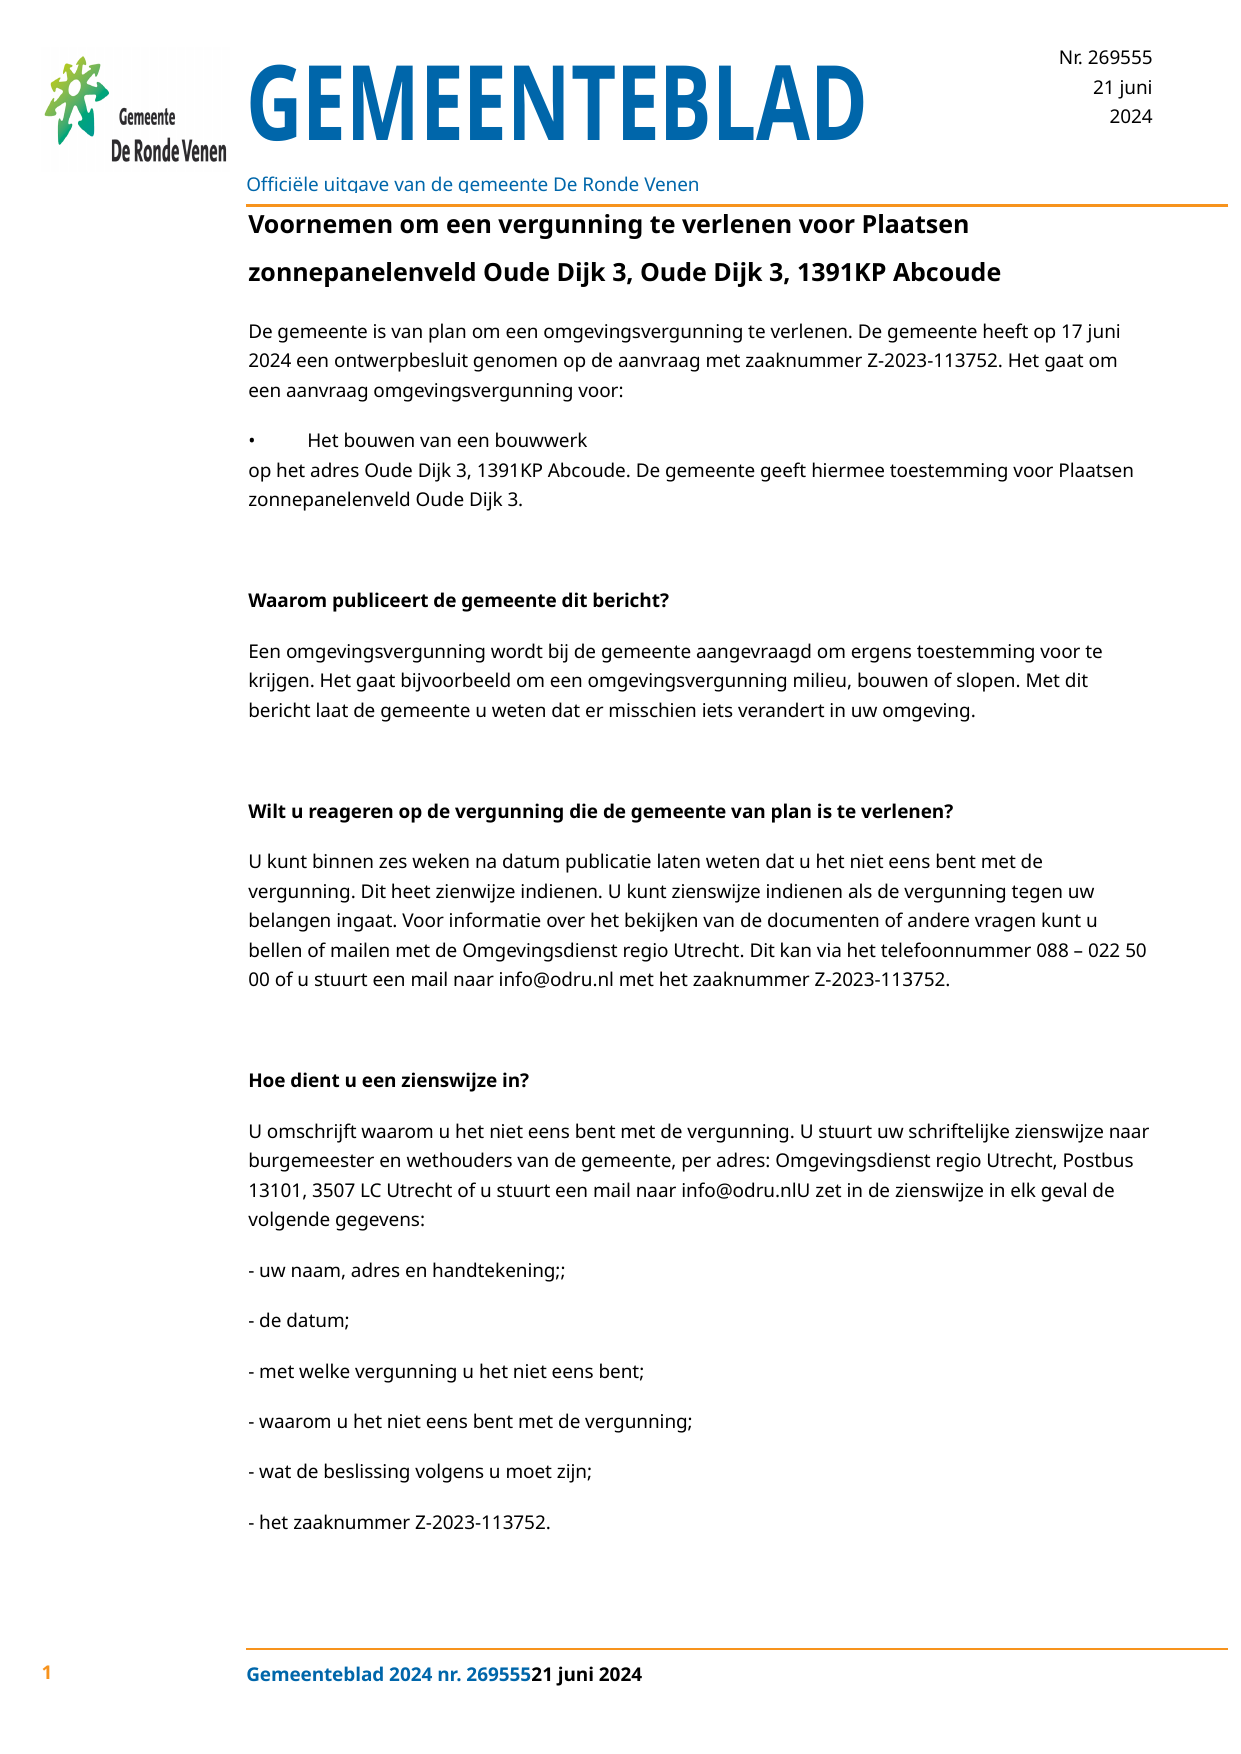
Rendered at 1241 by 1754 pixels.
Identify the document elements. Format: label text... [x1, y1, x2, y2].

text - het zaaknummer Z-2023-113752. [248, 1509, 1152, 1535]
text Hoe dient u een zienswijze in? [248, 1067, 1152, 1093]
text U kunt binnen zes weken na datum publicatie laten weten dat u het niet eens bent met de vergunning. Dit heet zienwijze indienen. U kunt zienswijze indienen als de vergunning tegen uw belangen ingaat. Voor informatie over het bekijken van de documenten of andere vragen kunt u bellen of mailen met de Omgevingsdienst regio Utrecht. Dit kan via het telefoonnummer 088 – 022 50 00 of u stuurt een mail naar info@odru.nl met het zaaknummer Z-2023-113752. [248, 848, 1152, 992]
text U omschrijft waarom u het niet eens bent met de vergunning. U stuurt uw schriftelijke zienswijze naar burgemeester en wethouders van de gemeente, per adres: Omgevingsdienst regio Utrecht, Postbus 13101, 3507 LC Utrecht of u stuurt een mail naar info@odru.nlU zet in de zienswijze in elk geval de volgende gegevens: [248, 1118, 1152, 1232]
text Een omgevingsvergunning wordt bij de gemeente aangevraagd om ergens toestemming voor te krijgen. Het gaat bijvoorbeeld om een omgevingsvergunning milieu, bouwen of slopen. Met dit bericht laat de gemeente u weten dat er misschien iets verandert in uw omgeving. [248, 638, 1152, 723]
text Voornemen om een vergunning te verlenen voor Plaatsen zonnepanelenveld Oude Dijk 3, Oude Dijk 3, 1391KP Abcoude [248, 207, 1152, 288]
text - de datum; [248, 1307, 1152, 1333]
text Wilt u reageren op de vergunning die de gemeente van plan is te verlenen? [248, 798, 1152, 824]
picture [41, 47, 231, 172]
text - met welke vergunning u het niet eens bent; [248, 1358, 1152, 1384]
text Waarom publiceert de gemeente dit bericht? [248, 587, 1152, 613]
text op het adres Oude Dijk 3, 1391KP Abcoude. De gemeente geeft hiermee toestemming voor Plaatsen zonnepanelenveld Oude Dijk 3. [248, 457, 1152, 512]
text - wat de beslissing volgens u moet zijn; [248, 1459, 1152, 1484]
text - uw naam, adres en handtekening;; [248, 1257, 1152, 1283]
list Het bouwen van een bouwwerk [248, 427, 1152, 453]
text De gemeente is van plan om een omgevingsvergunning te verlenen. De gemeente heeft op 17 juni 2024 een ontwerpbesluit genomen op de aanvraag met zaaknummer Z-2023-113752. Het gaat om een aanvraag omgevingsvergunning voor: [248, 318, 1152, 403]
text - waarom u het niet eens bent met de vergunning; [248, 1408, 1152, 1434]
